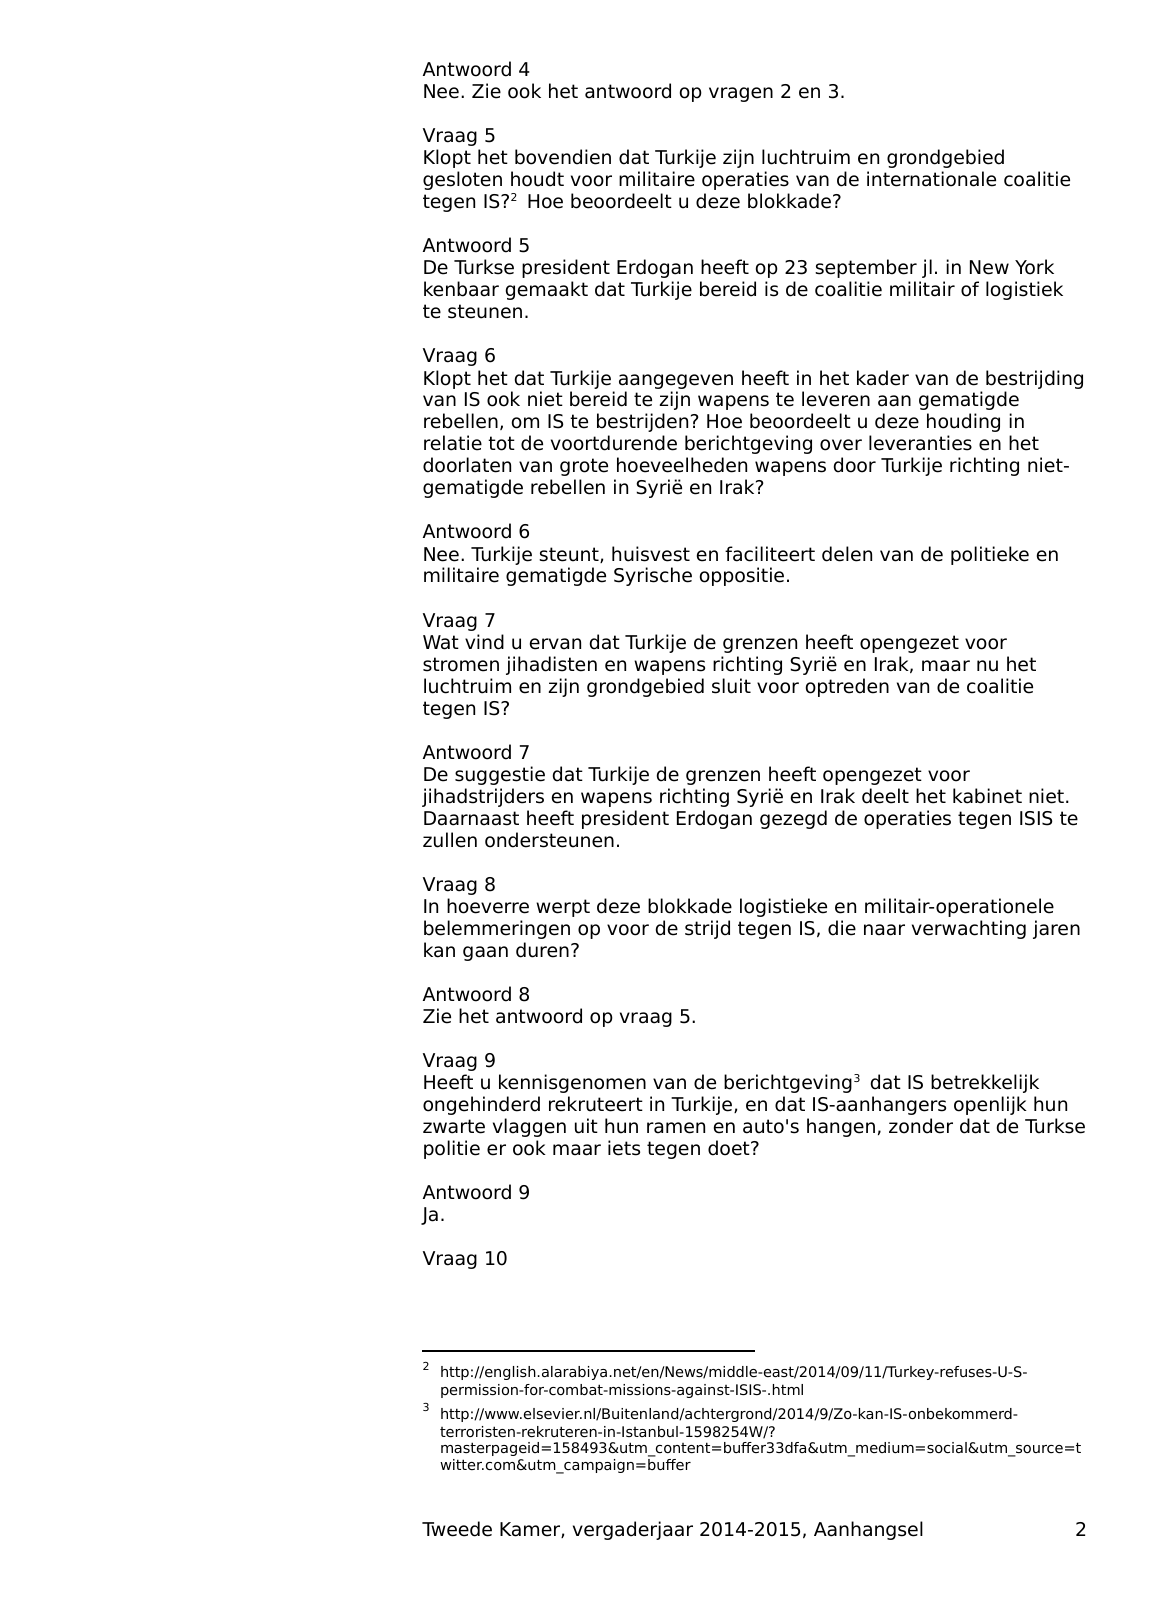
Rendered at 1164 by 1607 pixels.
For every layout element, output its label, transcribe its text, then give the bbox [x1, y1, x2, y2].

text Vraag 6 [422, 345, 1087, 367]
text Antwoord 5 [422, 235, 1087, 257]
text http://www.elsevier.nl/Buitenland/achtergrond/2014/9/Zo-kan-IS-onbekommerd-terroristen-rekruteren-in-Istanbul-1598254W/?masterpageid=158493&utm_content=buffer33dfa&utm_medium=social&utm_source=twitter.com&utm_campaign=buffer [422, 1402, 1087, 1474]
text Vraag 5 [422, 125, 1087, 147]
text Heeft u kennisgenomen van de berichtgeving dat IS betrekkelijk ongehinderd rekruteert in Turkije, en dat IS-aanhangers openlijk hun zwarte vlaggen uit hun ramen en auto's hangen, zonder dat de Turkse politie er ook maar iets tegen doet? [422, 1072, 1087, 1160]
text Nee. Zie ook het antwoord op vragen 2 en 3. [422, 81, 1087, 103]
text Vraag 10 [422, 1248, 1087, 1270]
text Vraag 7 [422, 609, 1087, 632]
text Ja. [422, 1204, 1087, 1226]
text Vraag 9 [422, 1050, 1087, 1072]
text Antwoord 8 [422, 984, 1087, 1006]
text Wat vind u ervan dat Turkije de grenzen heeft opengezet voor stromen jihadisten en wapens richting Syrië en Irak, maar nu het luchtruim en zijn grondgebied sluit voor optreden van de coalitie tegen IS? [422, 632, 1087, 719]
text Antwoord 6 [422, 521, 1087, 543]
text De suggestie dat Turkije de grenzen heeft opengezet voor jihadstrijders en wapens richting Syrië en Irak deelt het kabinet niet. Daarnaast heeft president Erdogan gezegd de operaties tegen ISIS te zullen ondersteunen. [422, 764, 1087, 852]
text Klopt het bovendien dat Turkije zijn luchtruim en grondgebied gesloten houdt voor militaire operaties van de internationale coalitie tegen IS? Hoe beoordeelt u deze blokkade? [422, 147, 1087, 213]
text Nee. Turkije steunt, huisvest en faciliteert delen van de politieke en militaire gematigde Syrische oppositie. [422, 543, 1087, 587]
text Antwoord 4 [422, 59, 1087, 81]
text http://english.alarabiya.net/en/News/middle-east/2014/09/11/Turkey-refuses-U-S-permission-for-combat-missions-against-ISIS-.html [422, 1360, 1087, 1399]
text Antwoord 9 [422, 1182, 1087, 1204]
text De Turkse president Erdogan heeft op 23 september jl. in New York kenbaar gemaakt dat Turkije bereid is de coalitie militair of logistiek te steunen. [422, 257, 1087, 323]
text Zie het antwoord op vraag 5. [422, 1006, 1087, 1028]
text Vraag 8 [422, 874, 1087, 896]
text Antwoord 7 [422, 742, 1087, 764]
text Klopt het dat Turkije aangegeven heeft in het kader van de bestrijding van IS ook niet bereid te zijn wapens te leveren aan gematigde rebellen, om IS te bestrijden? Hoe beoordeelt u deze houding in relatie tot de voortdurende berichtgeving over leveranties en het doorlaten van grote hoeveelheden wapens door Turkije richting niet-gematigde rebellen in Syrië en Irak? [422, 367, 1087, 499]
text In hoeverre werpt deze blokkade logistieke en militair-operationele belemmeringen op voor de strijd tegen IS, die naar verwachting jaren kan gaan duren? [422, 896, 1087, 962]
